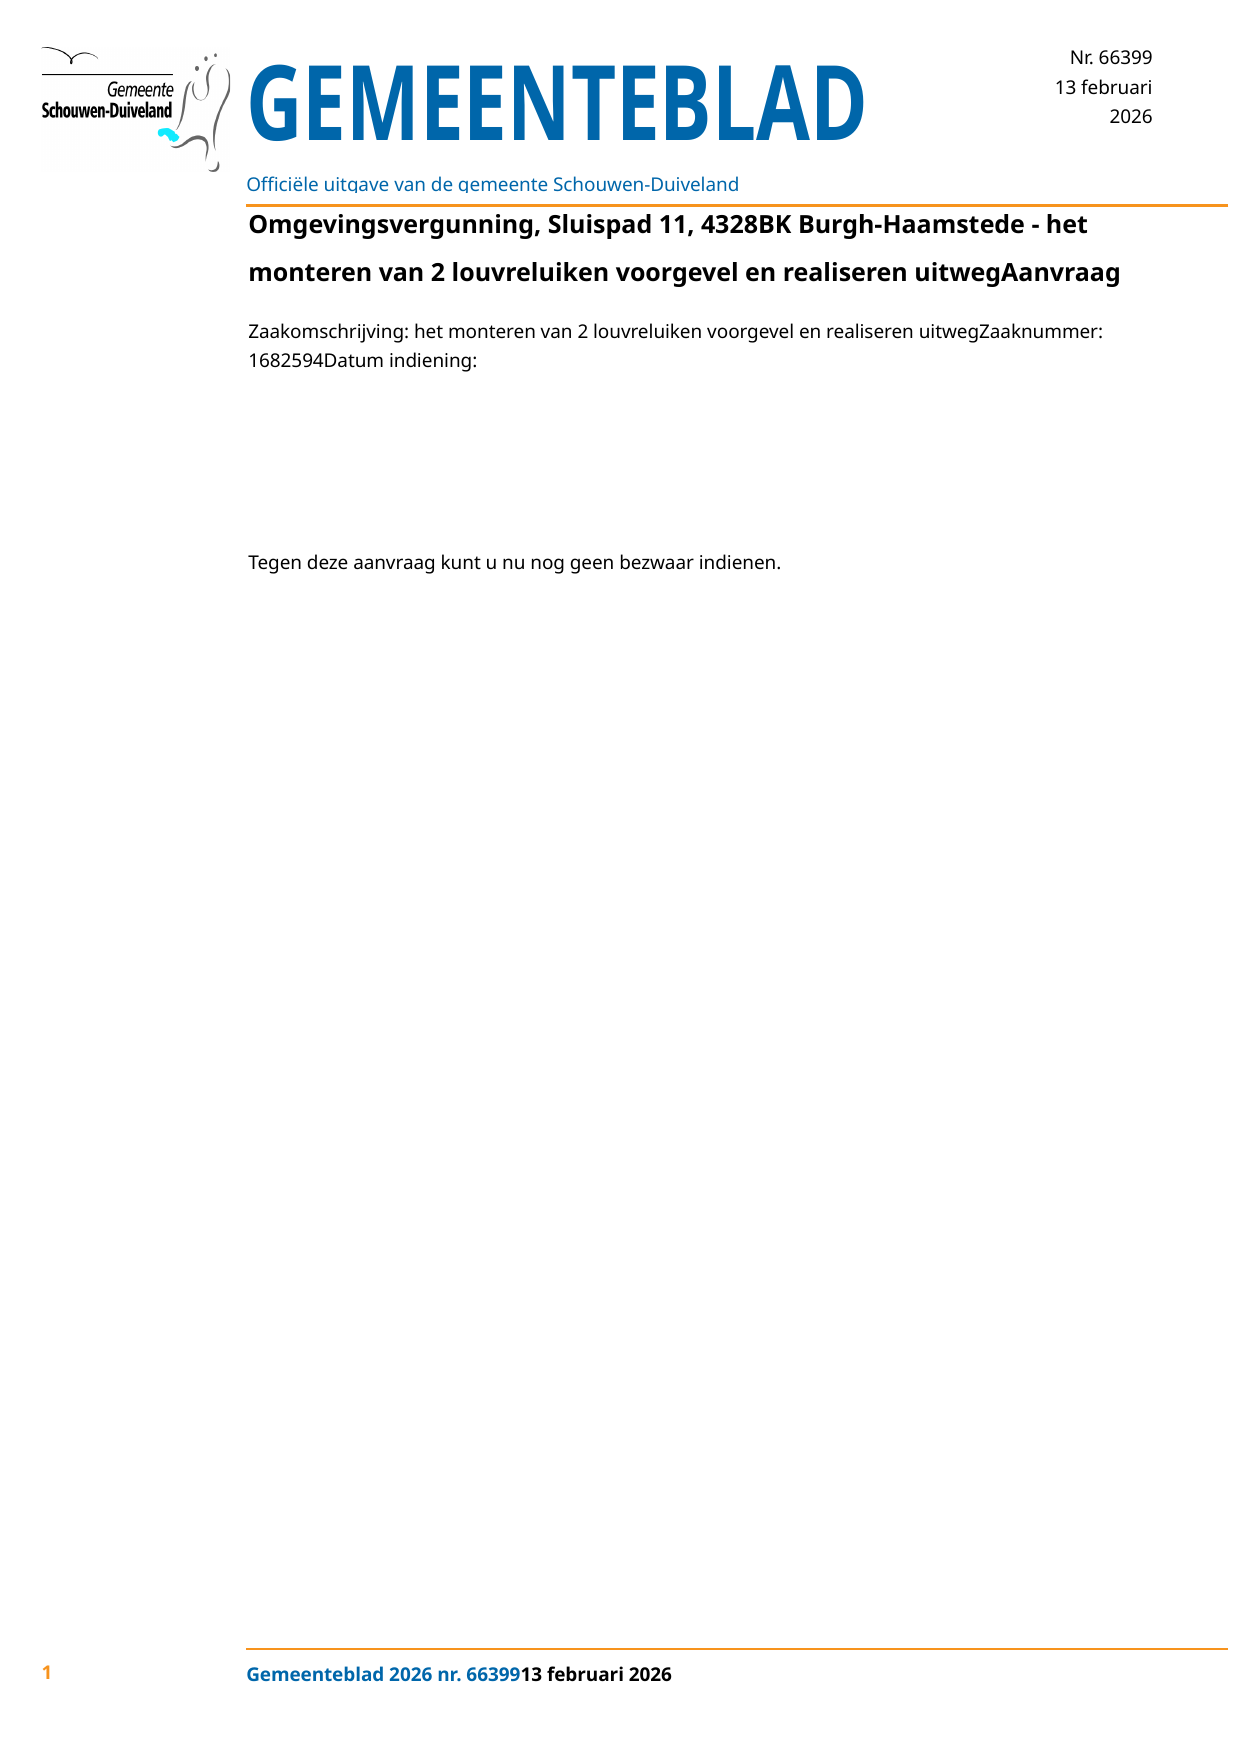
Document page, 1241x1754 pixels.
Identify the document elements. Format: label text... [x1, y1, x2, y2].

text Zaakomschrijving: het monteren van 2 louvreluiken voorgevel en realiseren uitwegZaaknummer: 1682594Datum indiening: [248, 318, 1152, 373]
picture [41, 47, 231, 172]
text Omgevingsvergunning, Sluispad 11, 4328BK Burgh-Haamstede - het monteren van 2 louvreluiken voorgevel en realiseren uitwegAanvraag [248, 207, 1152, 288]
text Tegen deze aanvraag kunt u nu nog geen bezwaar indienen. [248, 549, 1152, 575]
